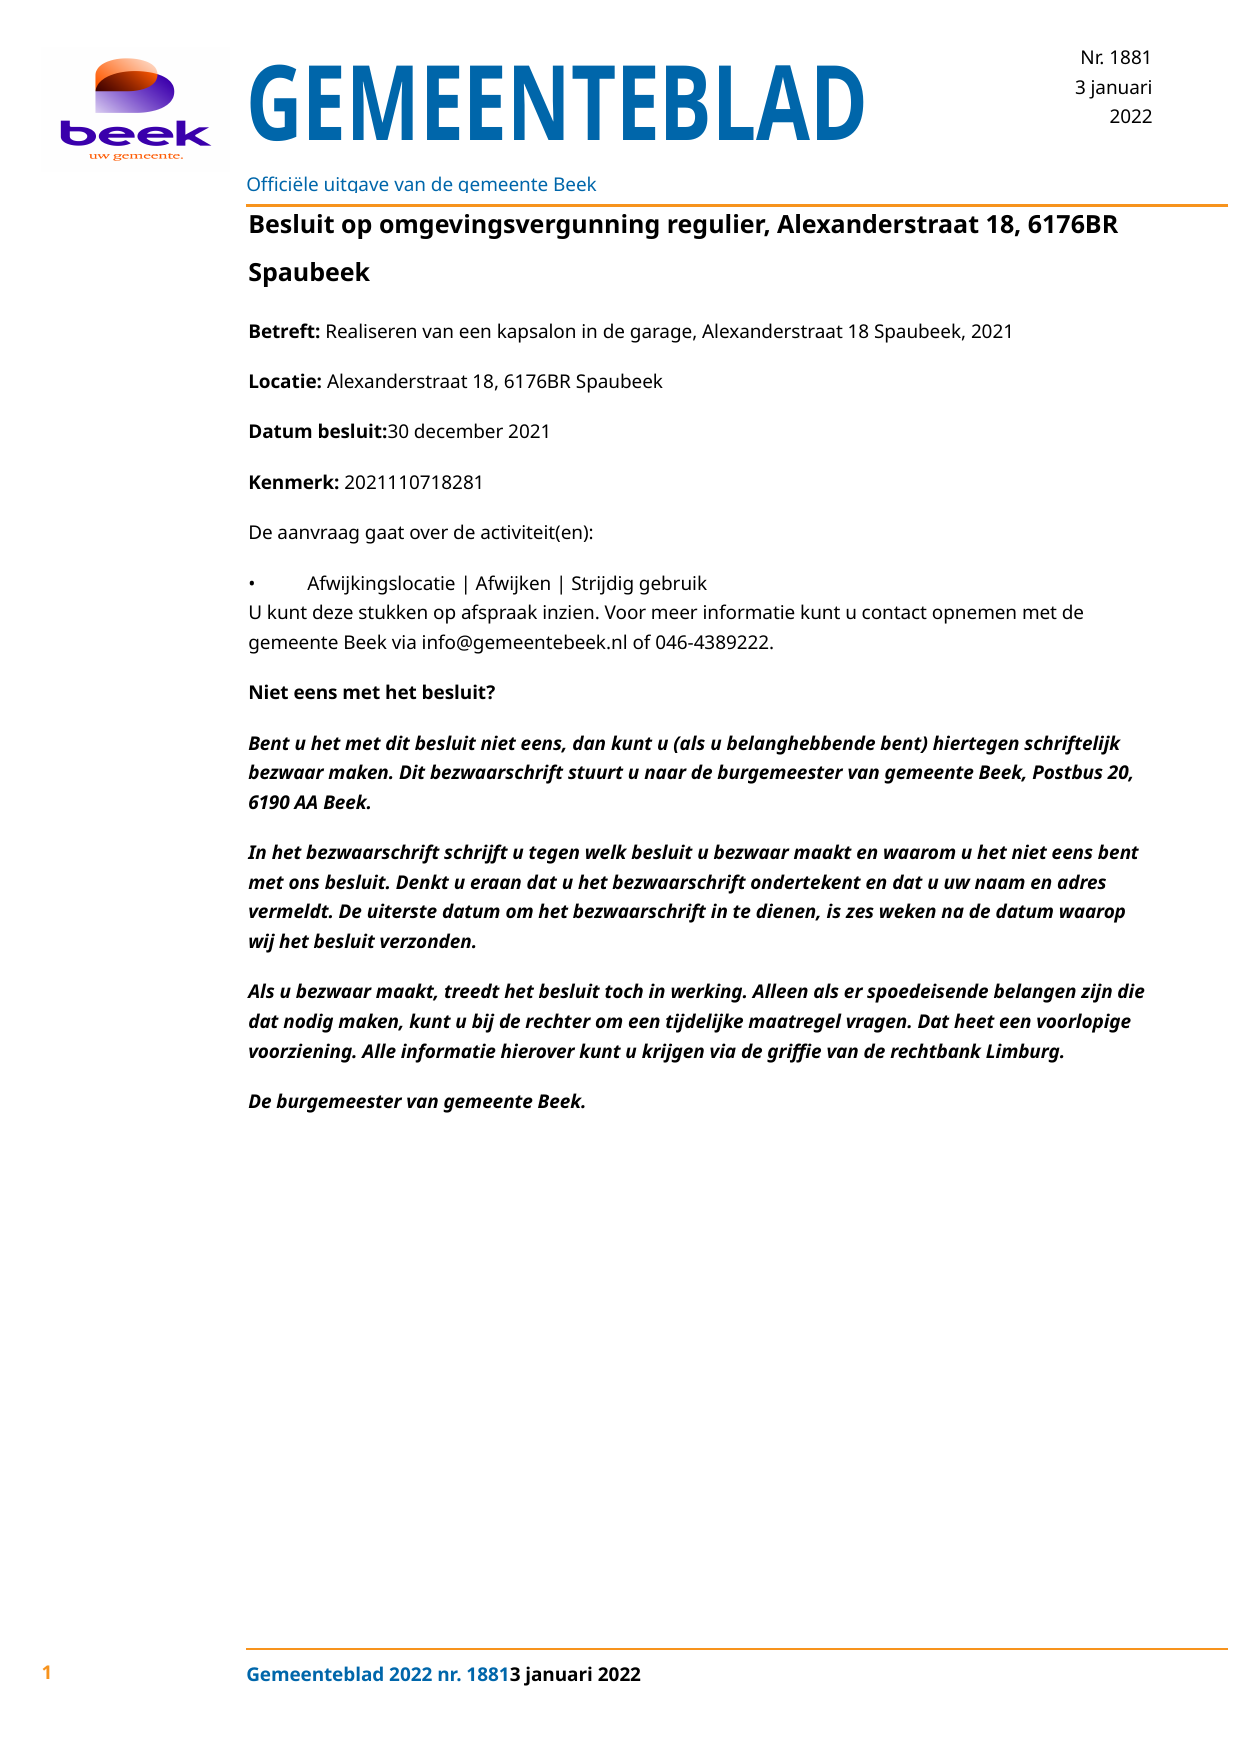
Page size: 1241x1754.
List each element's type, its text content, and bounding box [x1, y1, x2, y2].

text Als u bezwaar maakt, treedt het besluit toch in werking. Alleen als er spoedeisende belangen zijn die dat nodig maken, kunt u bij de rechter om een tijdelijke maatregel vragen. Dat heet een voorlopige voorziening. Alle informatie hierover kunt u krijgen via de griffie van de rechtbank Limburg. [248, 979, 1152, 1064]
text De burgemeester van gemeente Beek. [248, 1088, 1152, 1114]
text Datum besluit:30 december 2021 [248, 419, 1152, 444]
text Locatie: Alexanderstraat 18, 6176BR Spaubeek [248, 368, 1152, 394]
text Niet eens met het besluit? [248, 679, 1152, 705]
text In het bezwaarschrift schrijft u tegen welk besluit u bezwaar maakt en waarom u het niet eens bent met ons besluit. Denkt u eraan dat u het bezwaarschrift ondertekent en dat u uw naam en adres vermeldt. De uiterste datum om het bezwaarschrift in te dienen, is zes weken na de datum waarop wij het besluit verzonden. [248, 839, 1152, 954]
text Betreft: Realiseren van een kapsalon in de garage, Alexanderstraat 18 Spaubeek, 2021 [248, 318, 1152, 344]
text Bent u het met dit besluit niet eens, dan kunt u (als u belanghebbende bent) hiertegen schriftelijk bezwaar maken. Dit bezwaarschrift stuurt u naar de burgemeester van gemeente Beek, Postbus 20, 6190 AA Beek. [248, 730, 1152, 815]
list Afwijkingslocatie | Afwijken | Strijdig gebruik [248, 570, 1152, 596]
text De aanvraag gaat over de activiteit(en): [248, 519, 1152, 545]
text Besluit op omgevingsvergunning regulier, Alexanderstraat 18, 6176BR Spaubeek [248, 207, 1152, 288]
text U kunt deze stukken op afspraak inzien. Voor meer informatie kunt u contact opnemen met de gemeente Beek via info@gemeentebeek.nl of 046-4389222. [248, 599, 1152, 655]
text Kenmerk: 2021110718281 [248, 469, 1152, 495]
picture [41, 47, 231, 172]
